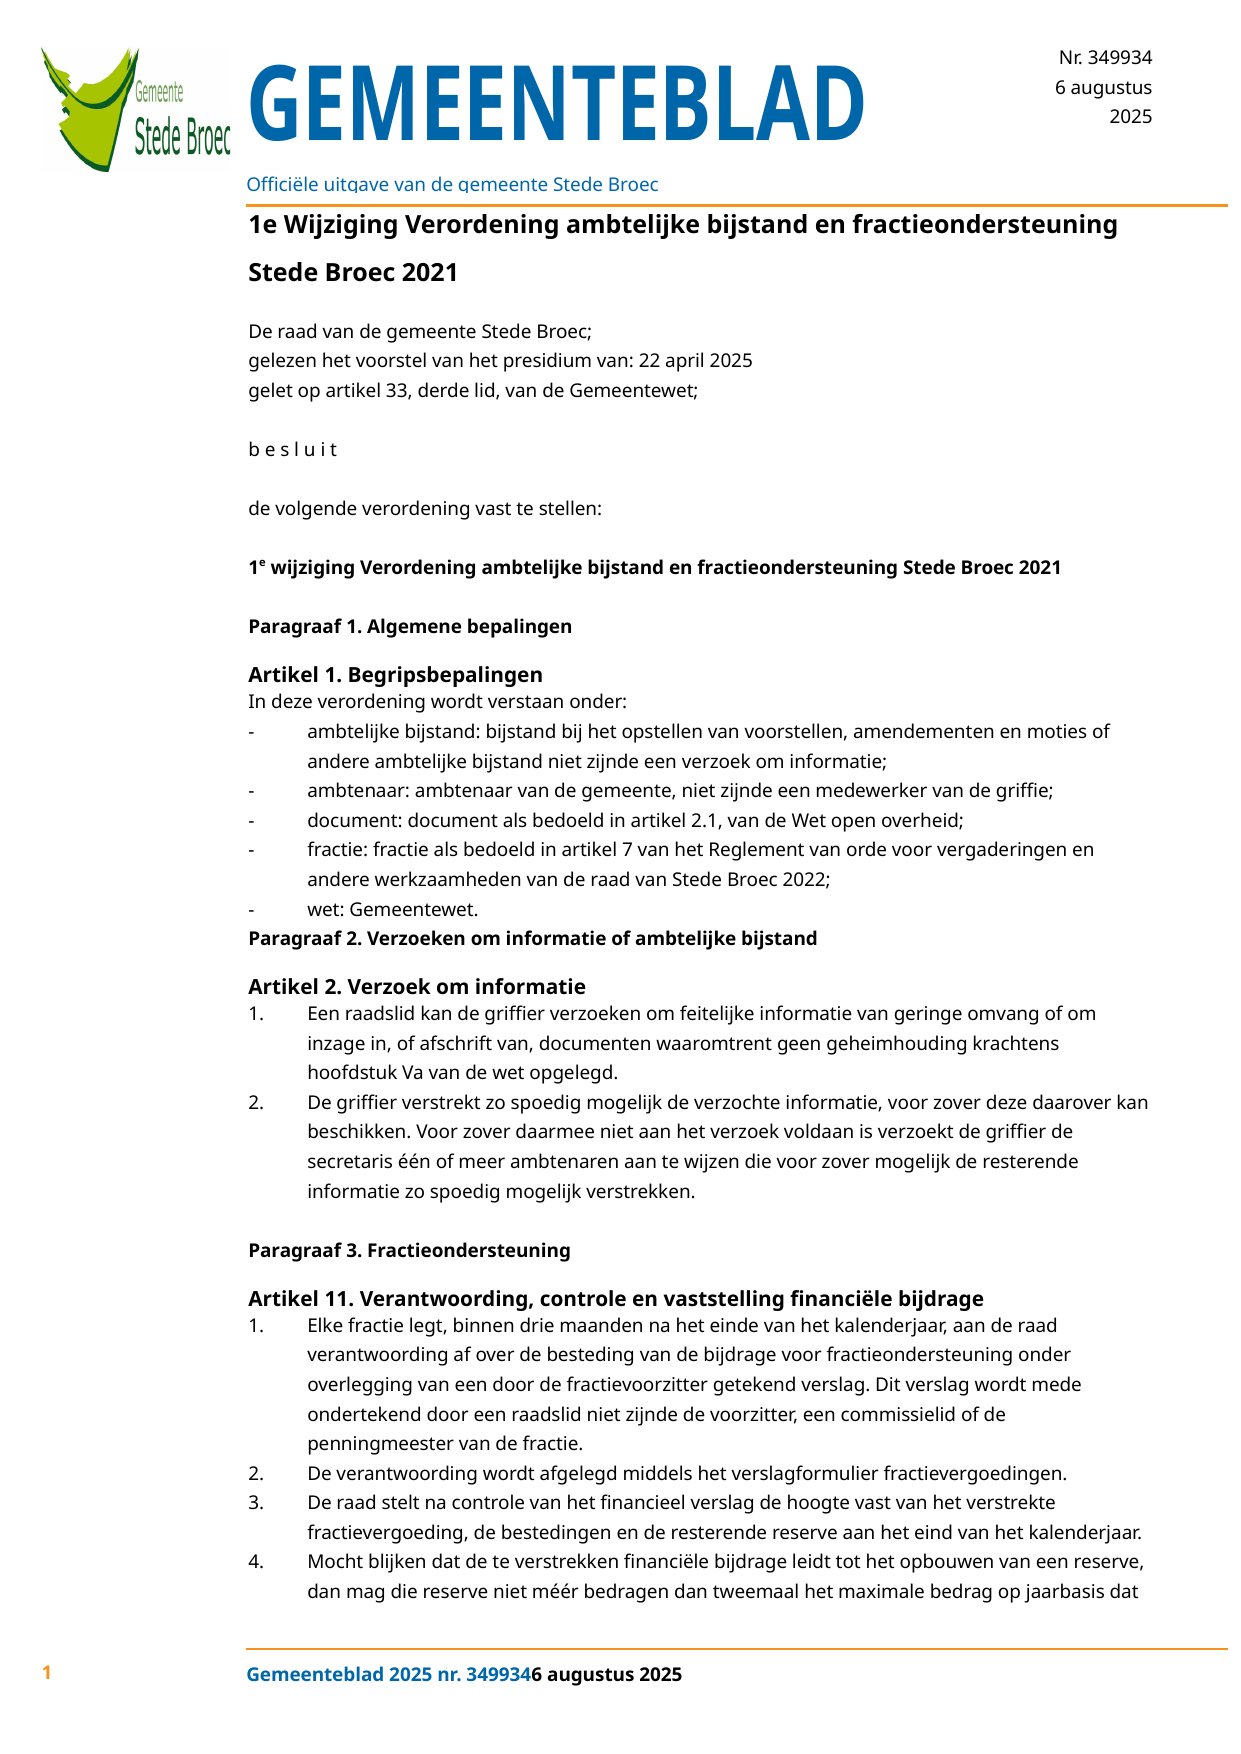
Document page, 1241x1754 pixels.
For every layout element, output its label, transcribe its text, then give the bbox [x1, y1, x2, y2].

text In deze verordening wordt verstaan onder: [248, 689, 1152, 714]
text Artikel 11. Verantwoording, controle en vaststelling financiële bijdrage [248, 1284, 1152, 1312]
text gelezen het voorstel van het presidium van: 22 april 2025 [248, 347, 1152, 373]
list De verantwoording wordt afgelegd middels het verslagformulier fractievergoedingen. [248, 1460, 1152, 1486]
text Artikel 1. Begripsbepalingen [248, 660, 1152, 689]
list ambtelijke bijstand: bijstand bij het opstellen van voorstellen, amendementen en moties of andere ambtelijke bijstand niet zijnde een verzoek om informatie; [248, 718, 1152, 774]
text gelet op artikel 33, derde lid, van de Gemeentewet; [248, 377, 1152, 403]
text Paragraaf 2. Verzoeken om informatie of ambtelijke bijstand [248, 925, 1152, 951]
text 1e wijziging Verordening ambtelijke bijstand en fractieondersteuning Stede Broec 2021 [248, 554, 1152, 580]
list De raad stelt na controle van het financieel verslag de hoogte vast van het verstrekte fractievergoeding, de bestedingen en de resterende reserve aan het eind van het kalenderjaar. [248, 1489, 1152, 1545]
text 1e Wijziging Verordening ambtelijke bijstand en fractieondersteuning Stede Broec 2021 [248, 207, 1152, 288]
list fractie: fractie als bedoeld in artikel 7 van het Reglement van orde voor vergaderingen en andere werkzaamheden van de raad van Stede Broec 2022; [248, 837, 1152, 892]
text De raad van de gemeente Stede Broec; [248, 318, 1152, 344]
text de volgende verordening vast te stellen: [248, 495, 1152, 521]
text Paragraaf 3. Fractieondersteuning [248, 1237, 1152, 1263]
list ambtenaar: ambtenaar van de gemeente, niet zijnde een medewerker van de griffie; [248, 777, 1152, 803]
text b e s l u i t [248, 436, 1152, 462]
picture [41, 47, 231, 172]
list De griffier verstrekt zo spoedig mogelijk de verzochte informatie, voor zover deze daarover kan beschikken. Voor zover daarmee niet aan het verzoek voldaan is verzoekt de griffier de secretaris één of meer ambtenaren aan te wijzen die voor zover mogelijk de resterende informatie zo spoedig mogelijk verstrekken. [248, 1089, 1152, 1204]
list Een raadslid kan de griffier verzoeken om feitelijke informatie van geringe omvang of om inzage in, of afschrift van, documenten waaromtrent geen geheimhouding krachtens hoofdstuk Va van de wet opgelegd. [248, 1000, 1152, 1085]
text Paragraaf 1. Algemene bepalingen [248, 614, 1152, 639]
list Elke fractie legt, binnen drie maanden na het einde van het kalenderjaar, aan de raad verantwoording af over de besteding van de bijdrage voor fractieondersteuning onder overlegging van een door de fractievoorzitter getekend verslag. Dit verslag wordt mede ondertekend door een raadslid niet zijnde de voorzitter, een commissielid of de penningmeester van de fractie. [248, 1312, 1152, 1456]
text Artikel 2. Verzoek om informatie [248, 972, 1152, 1000]
list wet: Gemeentewet. [248, 896, 1152, 922]
list Mocht blijken dat de te verstrekken financiële bijdrage leidt tot het opbouwen van een reserve, dan mag die reserve niet méér bedragen dan tweemaal het maximale bedrag op jaarbasis dat [248, 1549, 1152, 1604]
list document: document als bedoeld in artikel 2.1, van de Wet open overheid; [248, 807, 1152, 833]
